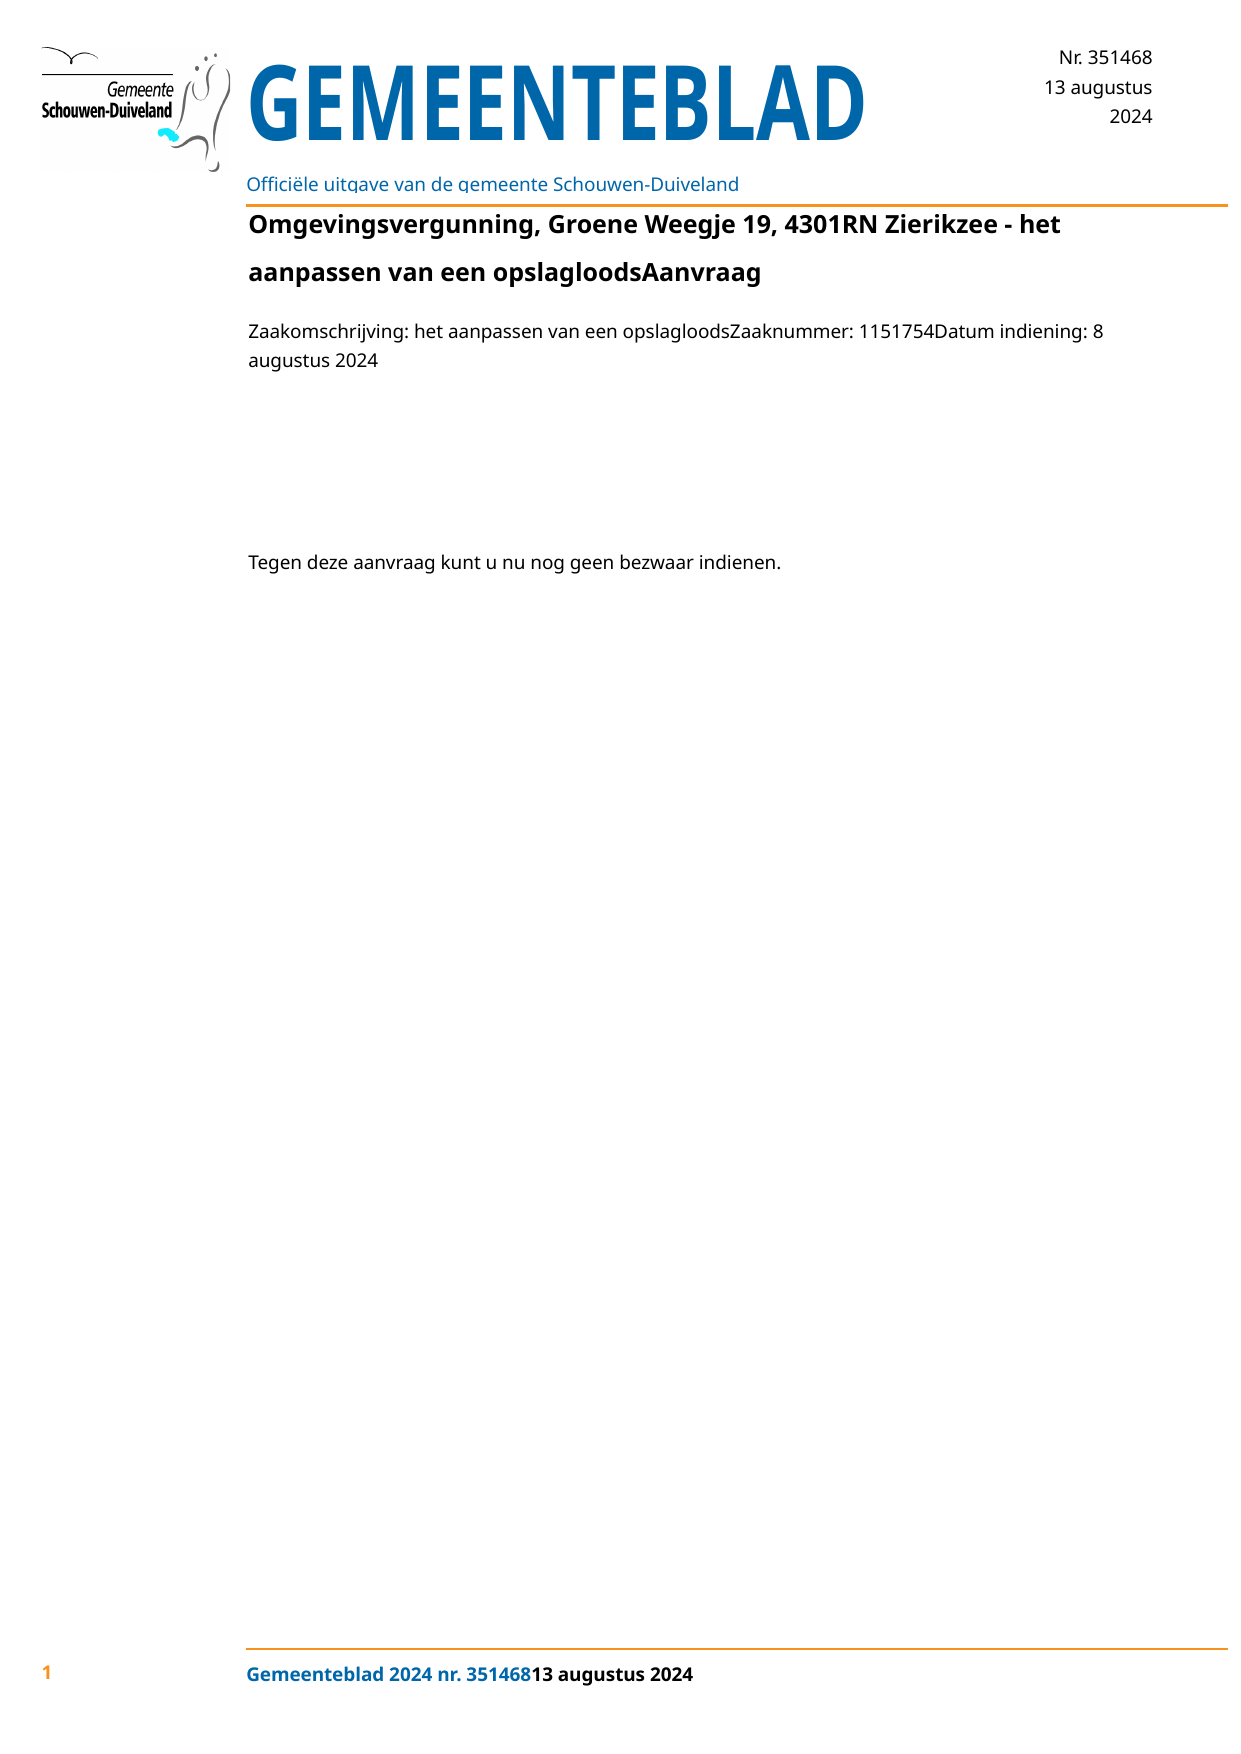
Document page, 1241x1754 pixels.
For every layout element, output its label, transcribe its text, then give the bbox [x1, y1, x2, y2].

text Zaakomschrijving: het aanpassen van een opslagloodsZaaknummer: 1151754Datum indiening: 8 augustus 2024 [248, 318, 1152, 373]
text Omgevingsvergunning, Groene Weegje 19, 4301RN Zierikzee - het aanpassen van een opslagloodsAanvraag [248, 207, 1152, 288]
text Tegen deze aanvraag kunt u nu nog geen bezwaar indienen. [248, 549, 1152, 575]
picture [41, 47, 231, 172]
